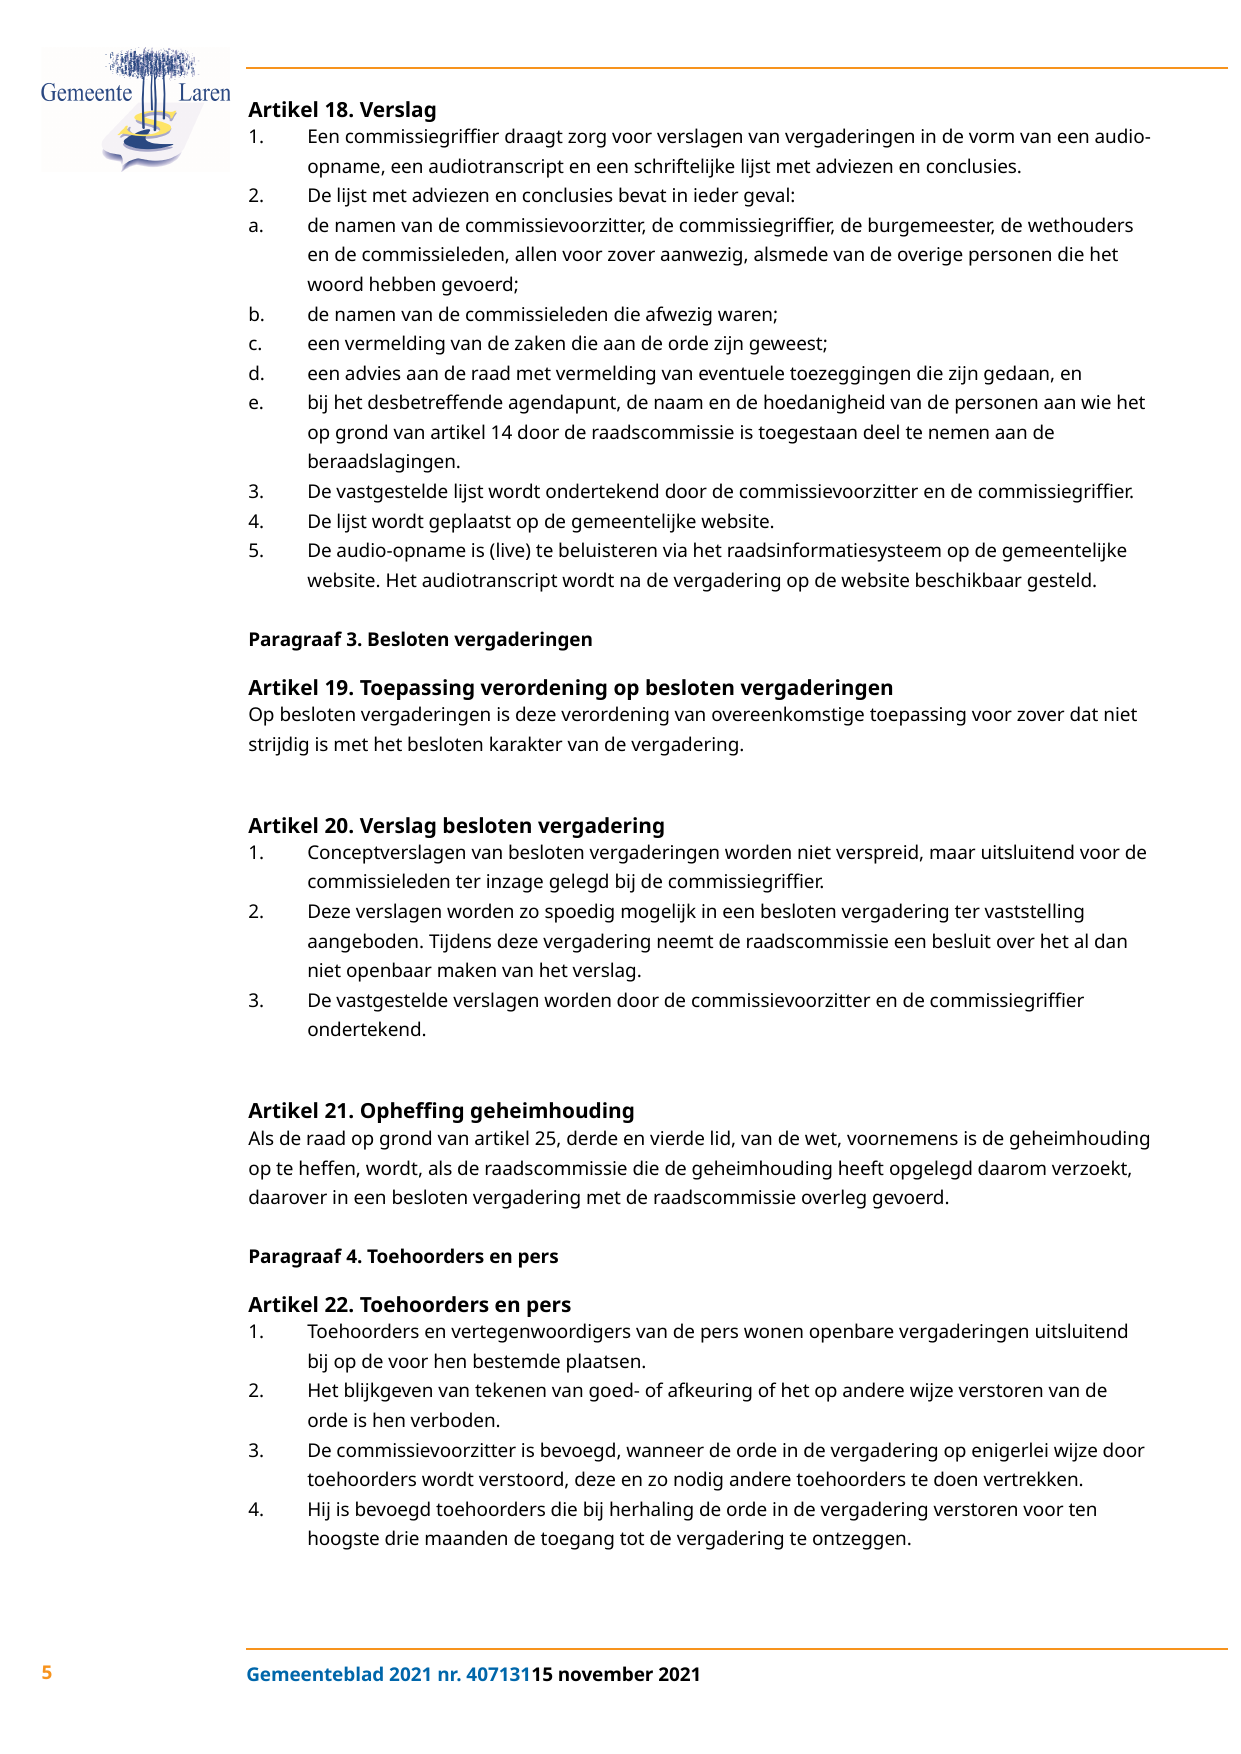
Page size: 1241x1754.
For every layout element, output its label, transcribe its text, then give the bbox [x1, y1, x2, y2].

list De vastgestelde verslagen worden door de commissievoorzitter en de commissiegriffier ondertekend. [248, 987, 1152, 1042]
list Conceptverslagen van besloten vergaderingen worden niet verspreid, maar uitsluitend voor de commissieleden ter inzage gelegd bij de commissiegriffier. [248, 839, 1152, 894]
list Het blijkgeven van tekenen van goed- of afkeuring of het op andere wijze verstoren van de orde is hen verboden. [248, 1378, 1152, 1433]
text Paragraaf 3. Besloten vergaderingen [248, 626, 1152, 652]
list De commissievoorzitter is bevoegd, wanneer de orde in de vergadering op enigerlei wijze door toehoorders wordt verstoord, deze en zo nodig andere toehoorders te doen vertrekken. [248, 1437, 1152, 1492]
text Op besloten vergaderingen is deze verordening van overeenkomstige toepassing voor zover dat niet strijdig is met het besloten karakter van de vergadering. [248, 701, 1152, 756]
list De lijst wordt geplaatst op de gemeentelijke website. [248, 508, 1152, 533]
text Artikel 22. Toehoorders en pers [248, 1290, 1152, 1318]
list een advies aan de raad met vermelding van eventuele toezeggingen die zijn gedaan, en [248, 360, 1152, 386]
list Een commissiegriffier draagt zorg voor verslagen van vergaderingen in de vorm van een audio-opname, een audiotranscript en een schriftelijke lijst met adviezen en conclusies. [248, 123, 1152, 178]
list De audio-opname is (live) te beluisteren via het raadsinformatiesysteem op de gemeentelijke website. Het audiotranscript wordt na de vergadering op de website beschikbaar gesteld. [248, 537, 1152, 593]
picture [41, 47, 231, 172]
text Artikel 20. Verslag besloten vergadering [248, 811, 1152, 839]
text Als de raad op grond van artikel 25, derde en vierde lid, van de wet, voornemens is de geheimhouding op te heffen, wordt, als de raadscommissie die de geheimhouding heeft opgelegd daarom verzoekt, daarover in een besloten vergadering met de raadscommissie overleg gevoerd. [248, 1125, 1152, 1210]
text Artikel 21. Opheffing geheimhouding [248, 1097, 1152, 1125]
list Hij is bevoegd toehoorders die bij herhaling de orde in de vergadering verstoren voor ten hoogste drie maanden de toegang tot de vergadering te ontzeggen. [248, 1496, 1152, 1551]
list de namen van de commissievoorzitter, de commissiegriffier, de burgemeester, de wethouders en de commissieleden, allen voor zover aanwezig, alsmede van de overige personen die het woord hebben gevoerd; [248, 212, 1152, 297]
list De vastgestelde lijst wordt ondertekend door de commissievoorzitter en de commissiegriffier. [248, 478, 1152, 504]
text Paragraaf 4. Toehoorders en pers [248, 1243, 1152, 1269]
text Artikel 18. Verslag [248, 95, 1152, 123]
list de namen van de commissieleden die afwezig waren; [248, 301, 1152, 326]
list Toehoorders en vertegenwoordigers van de pers wonen openbare vergaderingen uitsluitend bij op de voor hen bestemde plaatsen. [248, 1318, 1152, 1374]
list De lijst met adviezen en conclusies bevat in ieder geval: [248, 182, 1152, 208]
list bij het desbetreffende agendapunt, de naam en de hoedanigheid van de personen aan wie het op grond van artikel 14 door de raadscommissie is toegestaan deel te nemen aan de beraadslagingen. [248, 389, 1152, 474]
list Deze verslagen worden zo spoedig mogelijk in een besloten vergadering ter vaststelling aangeboden. Tijdens deze vergadering neemt de raadscommissie een besluit over het al dan niet openbaar maken van het verslag. [248, 898, 1152, 983]
list een vermelding van de zaken die aan de orde zijn geweest; [248, 330, 1152, 356]
text Artikel 19. Toepassing verordening op besloten vergaderingen [248, 673, 1152, 701]
